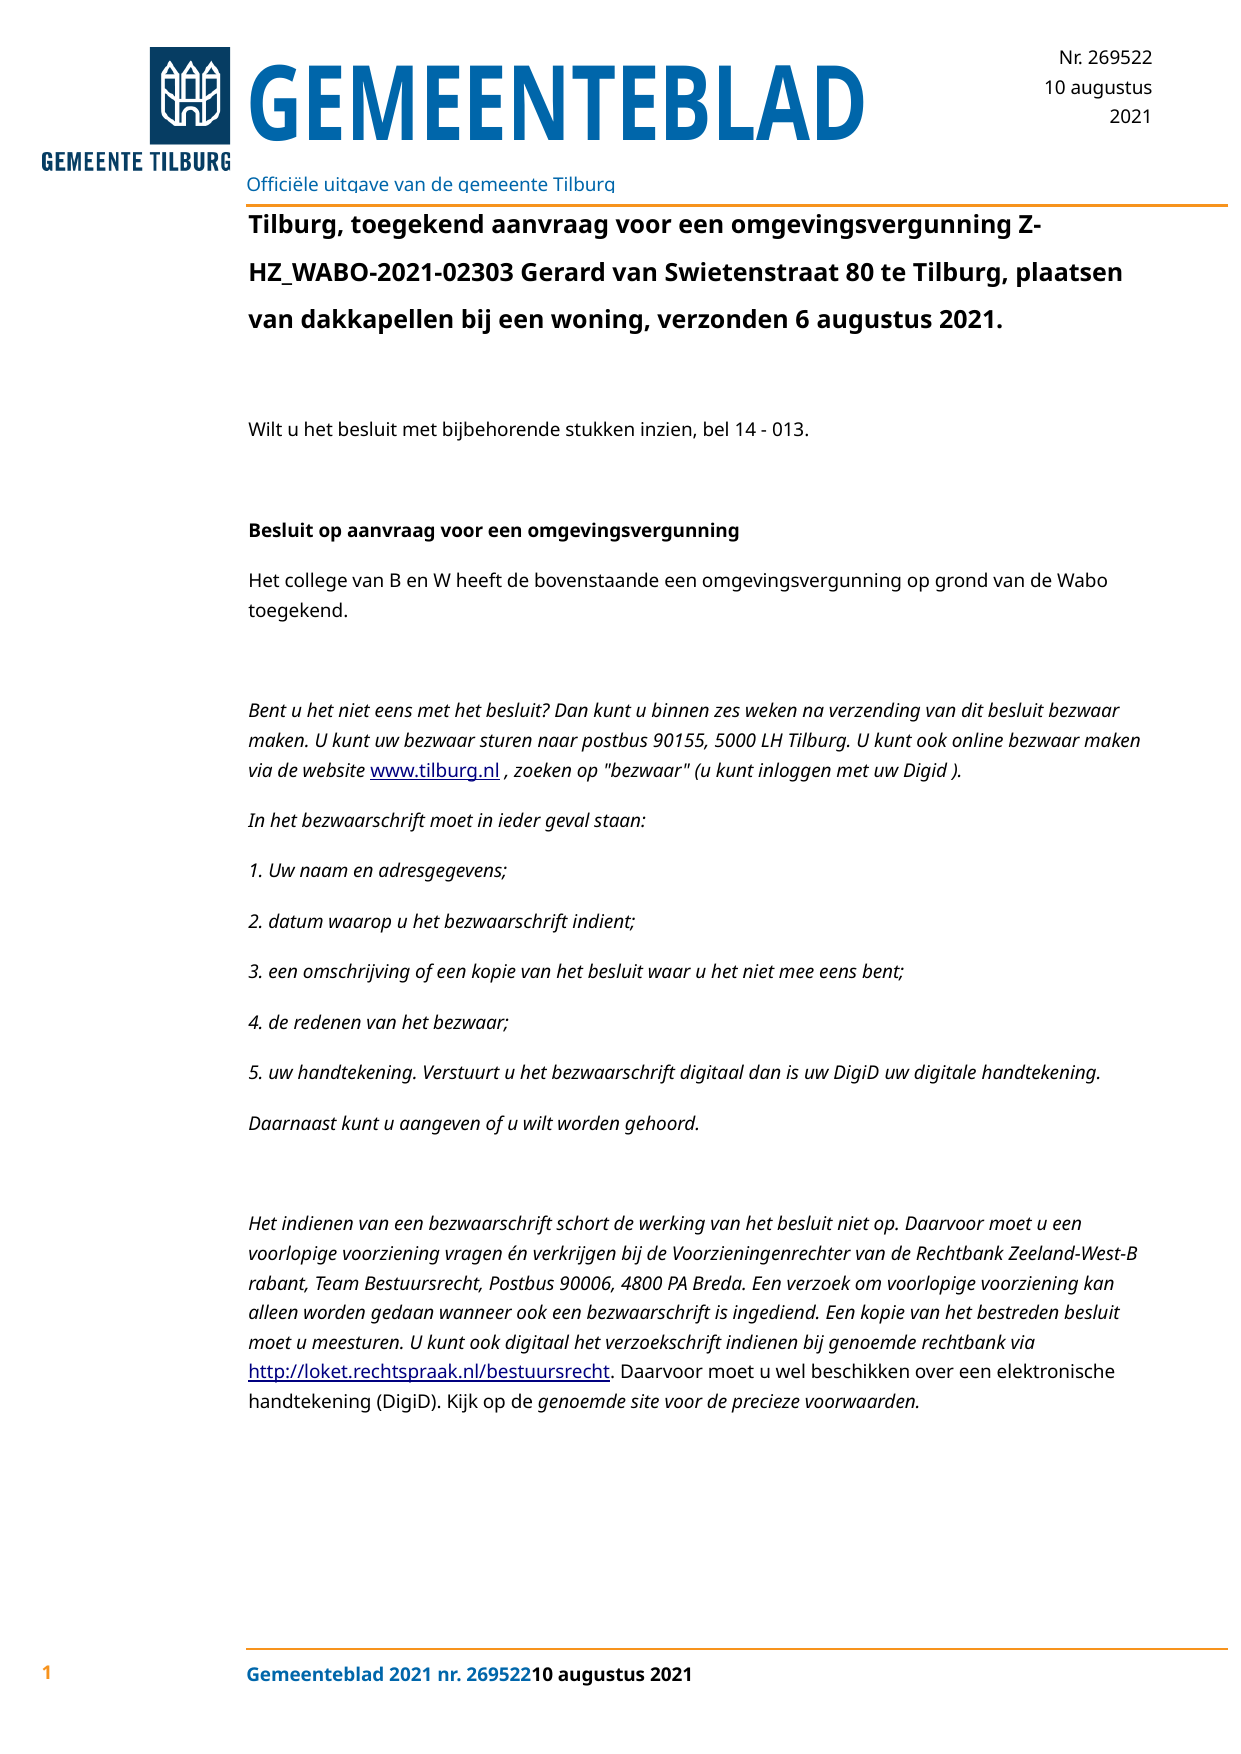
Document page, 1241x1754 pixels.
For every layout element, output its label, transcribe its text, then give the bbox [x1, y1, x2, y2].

text 2. datum waarop u het bezwaarschrift indient; [248, 908, 1152, 934]
picture [41, 47, 231, 172]
text 4. de redenen van het bezwaar; [248, 1009, 1152, 1034]
text Tilburg, toegekend aanvraag voor een omgevingsvergunning Z-HZ_WABO-2021-02303 Gerard van Swietenstraat 80 te Tilburg, plaatsen van dakkapellen bij een woning, verzonden 6 augustus 2021. [248, 207, 1152, 336]
text 5. uw handtekening. Verstuurt u het bezwaarschrift digitaal dan is uw DigiD uw digitale handtekening. [248, 1059, 1152, 1085]
text Besluit op aanvraag voor een omgevingsvergunning [248, 517, 1152, 542]
text 1. Uw naam en adresgegevens; [248, 858, 1152, 883]
text Het college van B en W heeft de bovenstaande een omgevingsvergunning op grond van de Wabo toegekend. [248, 567, 1152, 622]
text Wilt u het besluit met bijbehorende stukken inzien, bel 14 - 013. [248, 416, 1152, 442]
text 3. een omschrijving of een kopie van het besluit waar u het niet mee eens bent; [248, 958, 1152, 984]
text Bent u het niet eens met het besluit? Dan kunt u binnen zes weken na verzending van dit besluit bezwaar maken. U kunt uw bezwaar sturen naar postbus 90155, 5000 LH Tilburg. U kunt ook online bezwaar maken via de website www.tilburg.nl , zoeken op "bezwaar" (u kunt inloggen met uw Digid ). [248, 698, 1152, 782]
text Daarnaast kunt u aangeven of u wilt worden gehoord. [248, 1110, 1152, 1135]
text Het indienen van een bezwaarschrift schort de werking van het besluit niet op. Daarvoor moet u een voorlopige voorziening vragen én verkrijgen bij de Voorzieningenrechter van de Rechtbank Zeeland-West-B rabant, Team Bestuursrecht, Postbus 90006, 4800 PA Breda. Een verzoek om voorlopige voorziening kan alleen worden gedaan wanneer ook een bezwaarschrift is ingediend. Een kopie van het bestreden besluit moet u meesturen. U kunt ook digitaal het verzoekschrift indienen bij genoemde rechtbank via http://loket.rechtspraak.nl/bestuursrecht. Daarvoor moet u wel beschikken over een elektronische handtekening (DigiD). Kijk op de genoemde site voor de precieze voorwaarden. [248, 1211, 1152, 1414]
text In het bezwaarschrift moet in ieder geval staan: [248, 807, 1152, 833]
